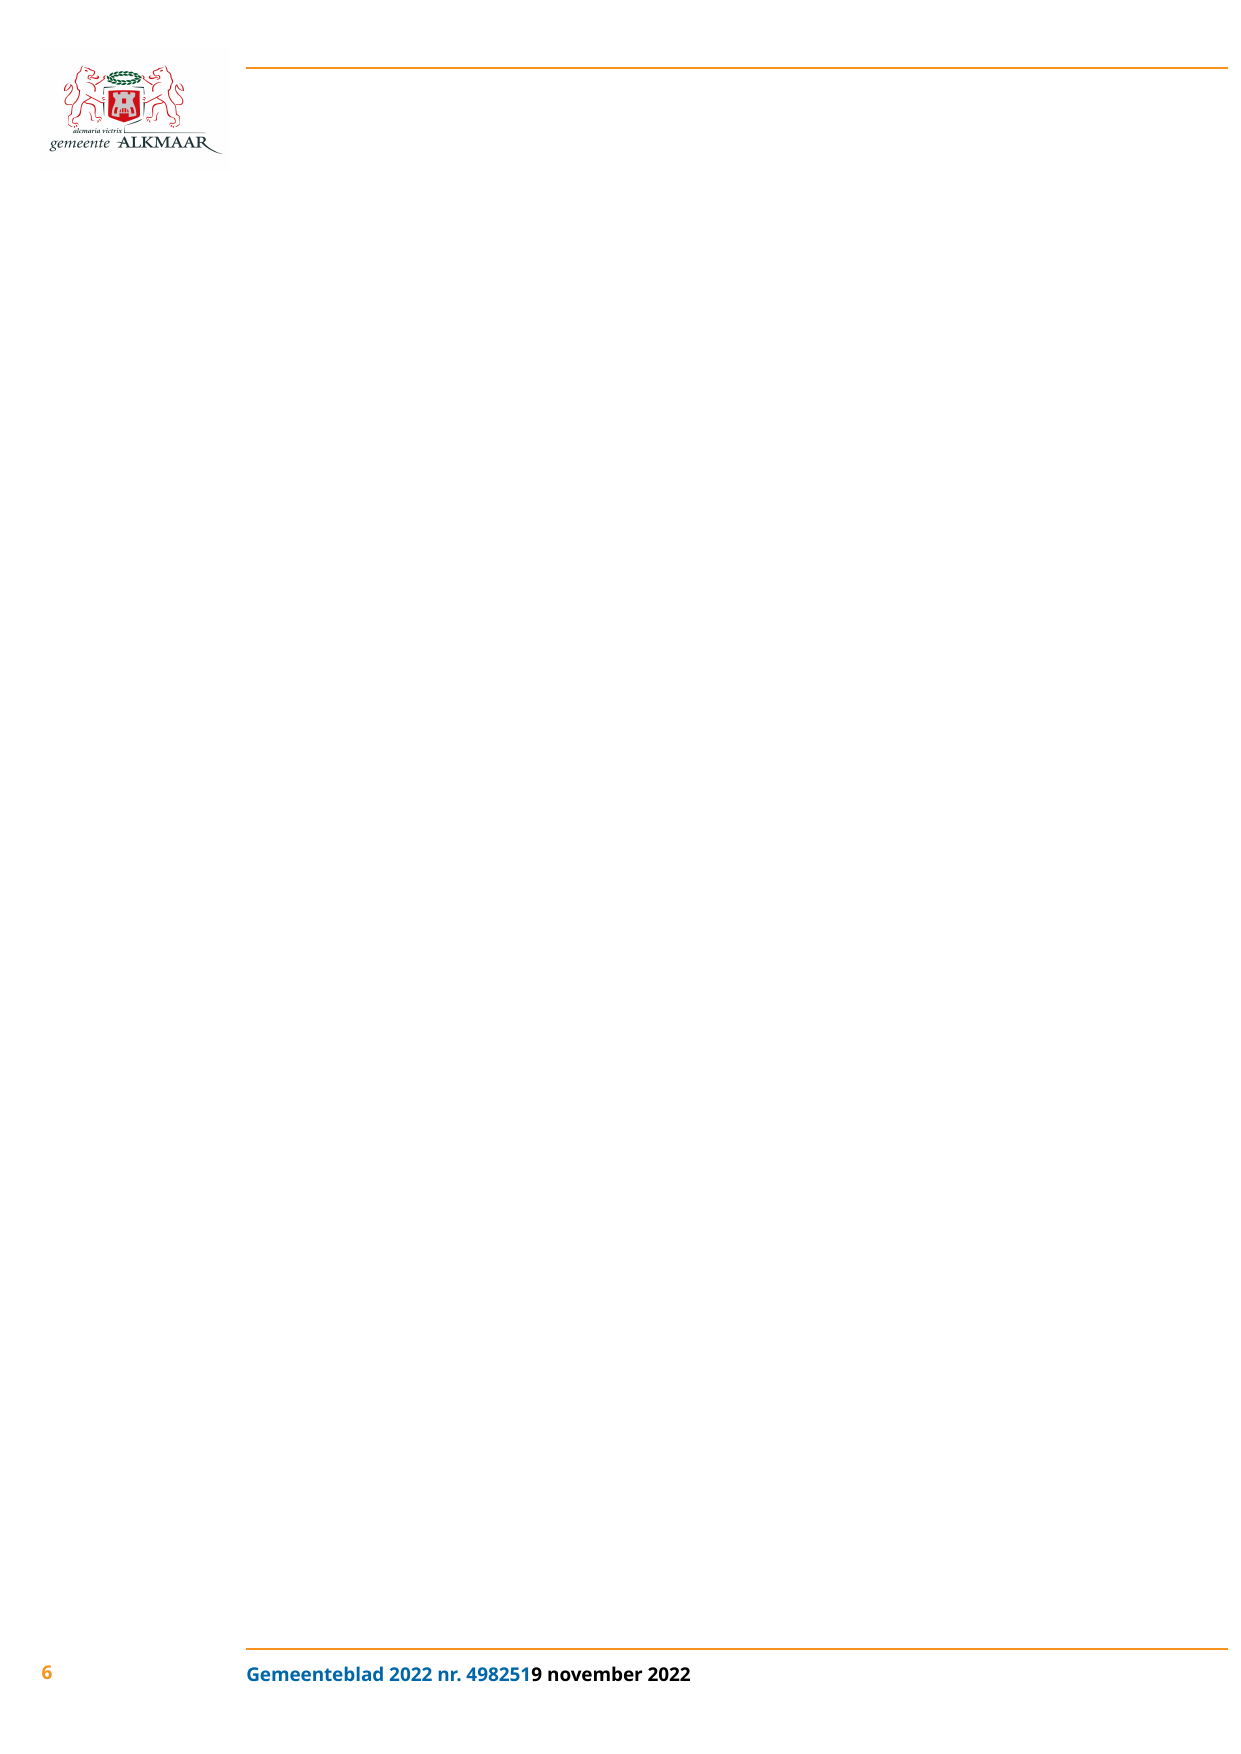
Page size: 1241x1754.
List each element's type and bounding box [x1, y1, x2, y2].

picture [41, 47, 231, 172]
